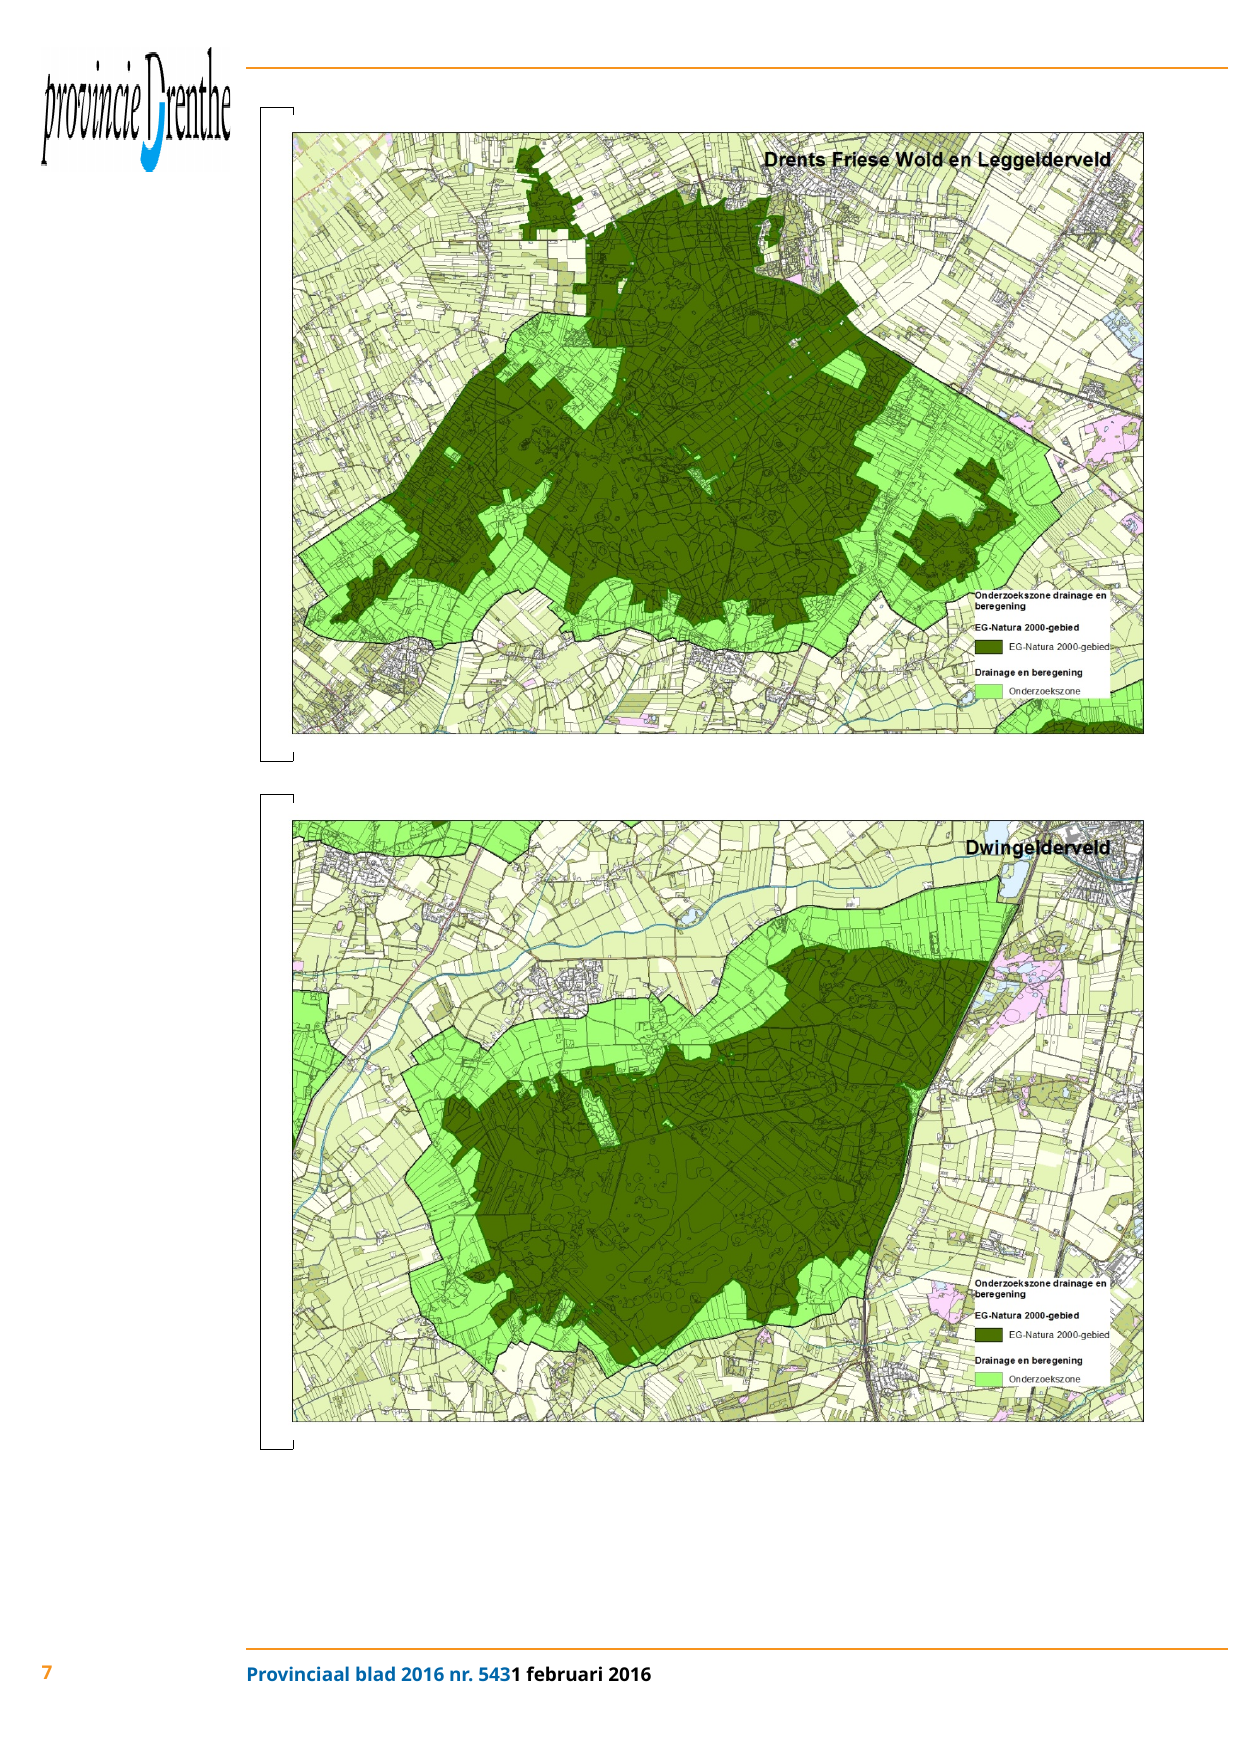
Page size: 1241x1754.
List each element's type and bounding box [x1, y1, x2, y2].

picture [268, 115, 1173, 752]
picture [41, 47, 231, 172]
picture [268, 803, 1173, 1440]
